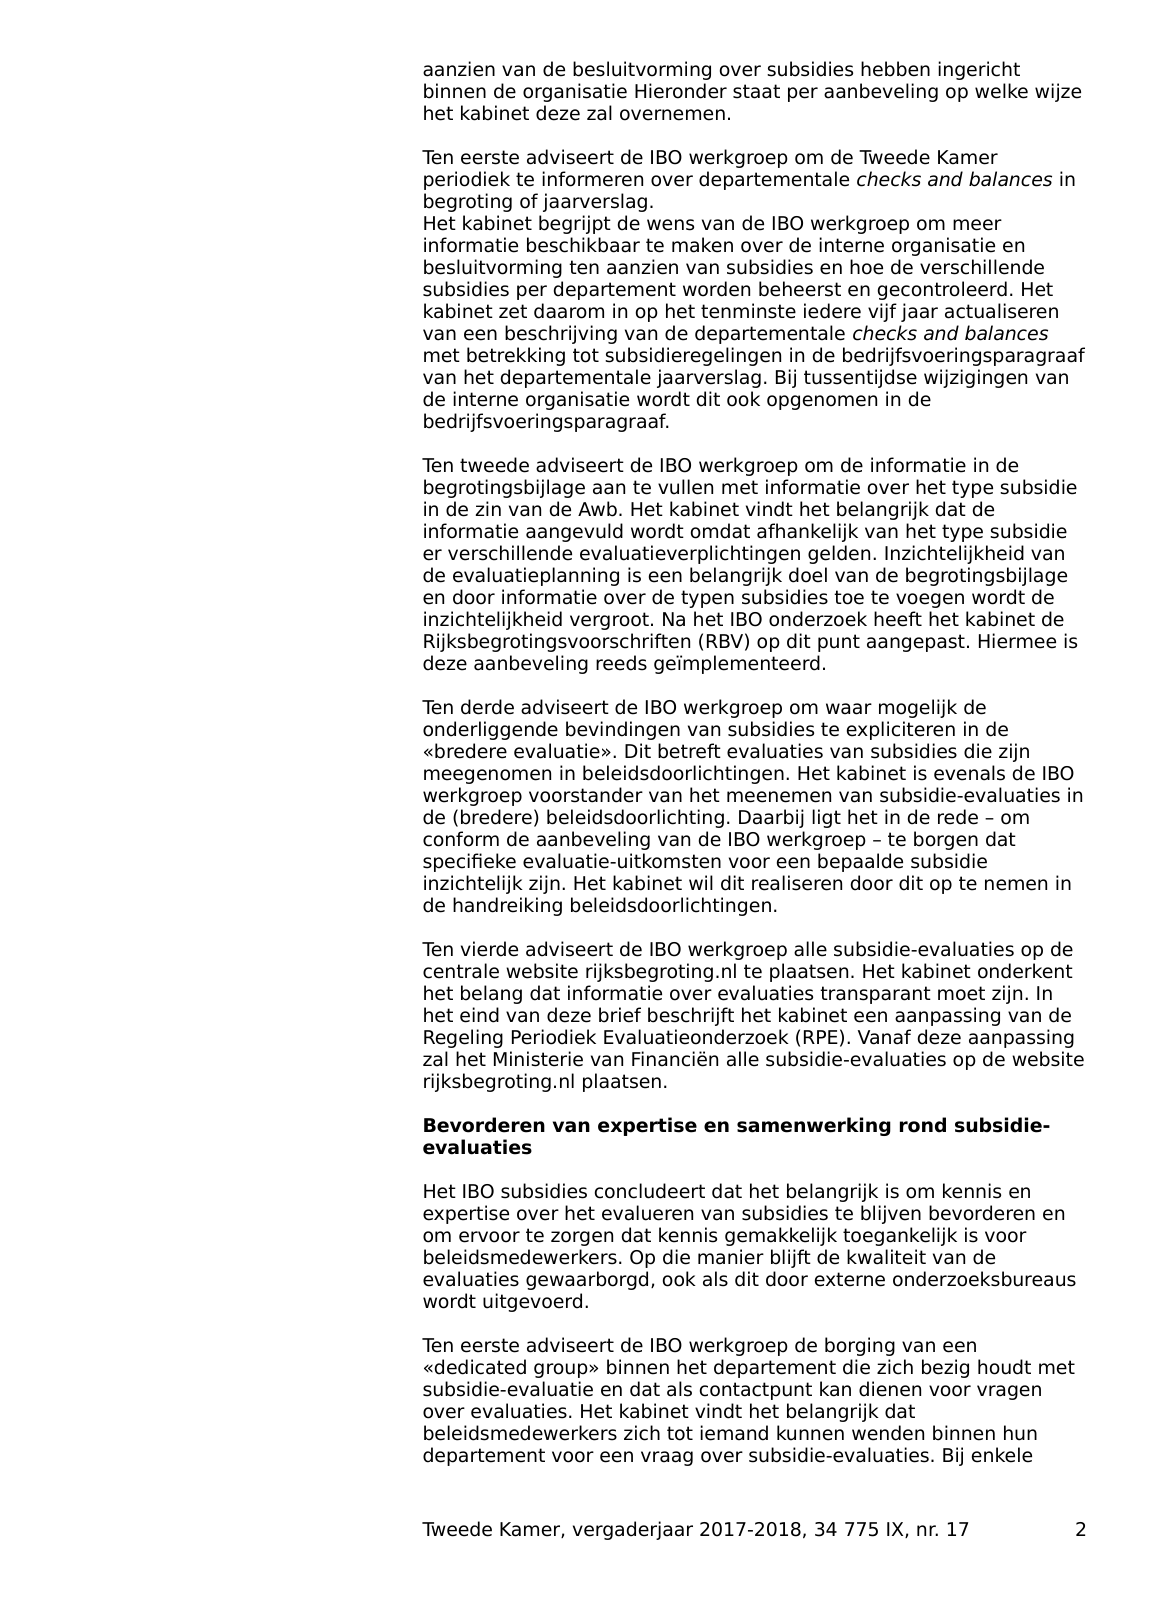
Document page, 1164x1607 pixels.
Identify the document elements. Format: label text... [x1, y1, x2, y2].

text aanzien van de besluitvorming over subsidies hebben ingericht binnen de organisatie Hieronder staat per aanbeveling op welke wijze het kabinet deze zal overnemen. [422, 59, 1087, 125]
text Ten eerste adviseert de IBO werkgroep om de Tweede Kamer periodiek te informeren over departementale checks and balances in begroting of jaarverslag. [422, 147, 1087, 213]
text Ten derde adviseert de IBO werkgroep om waar mogelijk de onderliggende bevindingen van subsidies te expliciteren in de «bredere evaluatie». Dit betreft evaluaties van subsidies die zijn meegenomen in beleidsdoorlichtingen. Het kabinet is evenals de IBO werkgroep voorstander van het meenemen van subsidie-evaluaties in de (bredere) beleidsdoorlichting. Daarbij ligt het in de rede – om conform de aanbeveling van de IBO werkgroep – te borgen dat specifieke evaluatie-uitkomsten voor een bepaalde subsidie inzichtelijk zijn. Het kabinet wil dit realiseren door dit op te nemen in de handreiking beleidsdoorlichtingen. [422, 697, 1087, 917]
text Ten vierde adviseert de IBO werkgroep alle subsidie-evaluaties op de centrale website rijksbegroting.nl te plaatsen. Het kabinet onderkent het belang dat informatie over evaluaties transparant moet zijn. In het eind van deze brief beschrijft het kabinet een aanpassing van de Regeling Periodiek Evaluatieonderzoek (RPE). Vanaf deze aanpassing zal het Ministerie van Financiën alle subsidie-evaluaties op de website rijksbegroting.nl plaatsen. [422, 939, 1087, 1093]
text Ten tweede adviseert de IBO werkgroep om de informatie in de begrotingsbijlage aan te vullen met informatie over het type subsidie in de zin van de Awb. Het kabinet vindt het belangrijk dat de informatie aangevuld wordt omdat afhankelijk van het type subsidie er verschillende evaluatieverplichtingen gelden. Inzichtelijkheid van de evaluatieplanning is een belangrijk doel van de begrotingsbijlage en door informatie over de typen subsidies toe te voegen wordt de inzichtelijkheid vergroot. Na het IBO onderzoek heeft het kabinet de Rijksbegrotingsvoorschriften (RBV) op dit punt aangepast. Hiermee is deze aanbeveling reeds geïmplementeerd. [422, 455, 1087, 675]
text Ten eerste adviseert de IBO werkgroep de borging van een «dedicated group» binnen het departement die zich bezig houdt met subsidie-evaluatie en dat als contactpunt kan dienen voor vragen over evaluaties. Het kabinet vindt het belangrijk dat beleidsmedewerkers zich tot iemand kunnen wenden binnen hun departement voor een vraag over subsidie-evaluaties. Bij enkele [422, 1335, 1087, 1467]
text Het kabinet begrijpt de wens van de IBO werkgroep om meer informatie beschikbaar te maken over de interne organisatie en besluitvorming ten aanzien van subsidies en hoe de verschillende subsidies per departement worden beheerst en gecontroleerd. Het kabinet zet daarom in op het tenminste iedere vijf jaar actualiseren van een beschrijving van de departementale checks and balances met betrekking tot subsidieregelingen in de bedrijfsvoeringsparagraaf van het departementale jaarverslag. Bij tussentijdse wijzigingen van de interne organisatie wordt dit ook opgenomen in de bedrijfsvoeringsparagraaf. [422, 213, 1087, 433]
text Het IBO subsidies concludeert dat het belangrijk is om kennis en expertise over het evalueren van subsidies te blijven bevorderen en om ervoor te zorgen dat kennis gemakkelijk toegankelijk is voor beleidsmedewerkers. Op die manier blijft de kwaliteit van de evaluaties gewaarborgd, ook als dit door externe onderzoeksbureaus wordt uitgevoerd. [422, 1181, 1087, 1313]
subtitle Bevorderen van expertise en samenwerking rond subsidie-evaluaties [422, 1115, 1087, 1159]
